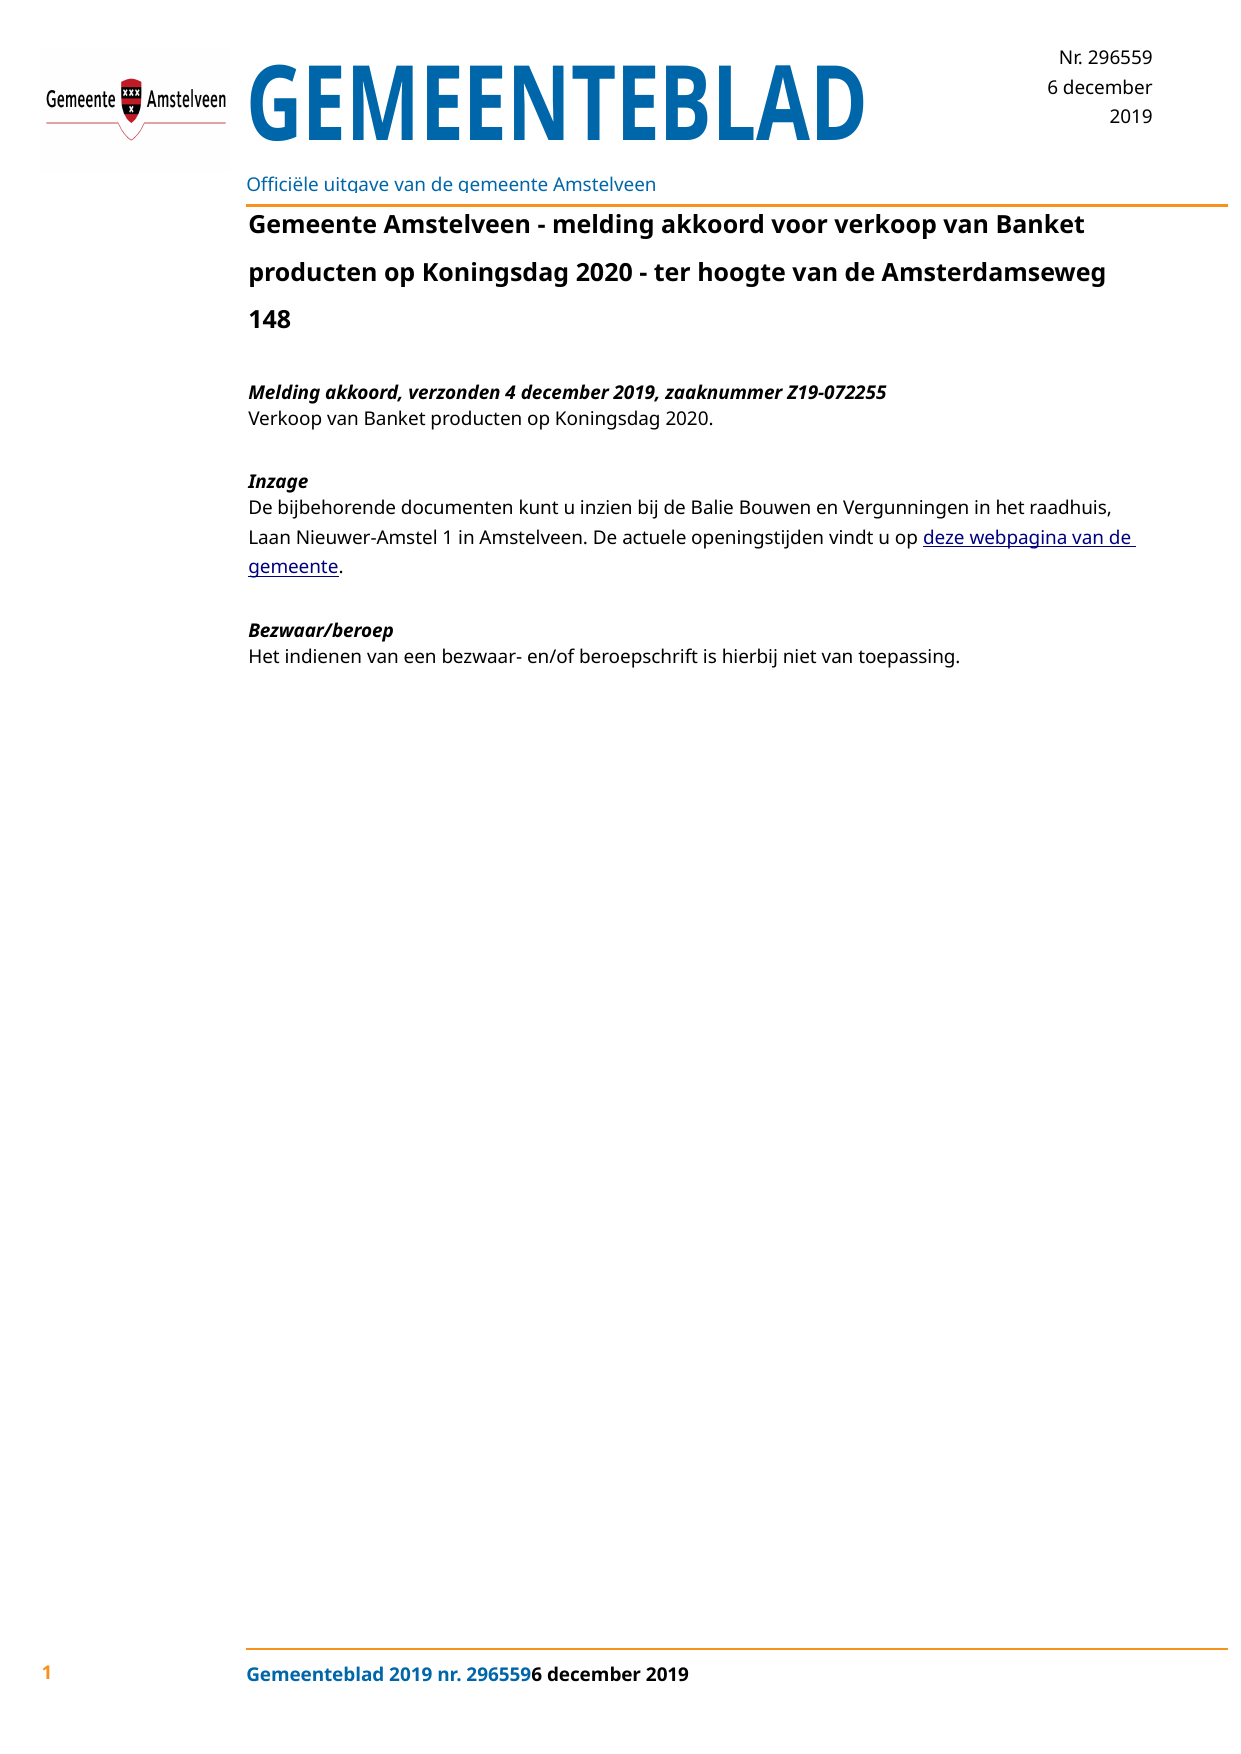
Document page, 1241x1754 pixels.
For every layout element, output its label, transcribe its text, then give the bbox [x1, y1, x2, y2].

picture [41, 47, 231, 172]
text Gemeente Amstelveen - melding akkoord voor verkoop van Banket producten op Koningsdag 2020 - ter hoogte van de Amsterdamseweg 148 [248, 207, 1152, 336]
text Melding akkoord, verzonden 4 december 2019, zaaknummer Z19-072255 [248, 379, 1152, 405]
text De bijbehorende documenten kunt u inzien bij de Balie Bouwen en Vergunningen in het raadhuis, Laan Nieuwer-Amstel 1 in Amstelveen. De actuele openingstijden vindt u op deze webpagina van de gemeente. [248, 494, 1152, 579]
text Verkoop van Banket producten op Koningsdag 2020. [248, 405, 1152, 431]
text Bezwaar/beroep [248, 618, 1152, 643]
text Inzage [248, 469, 1152, 494]
text Het indienen van een bezwaar- en/of beroepschrift is hierbij niet van toepassing. [248, 643, 1152, 669]
